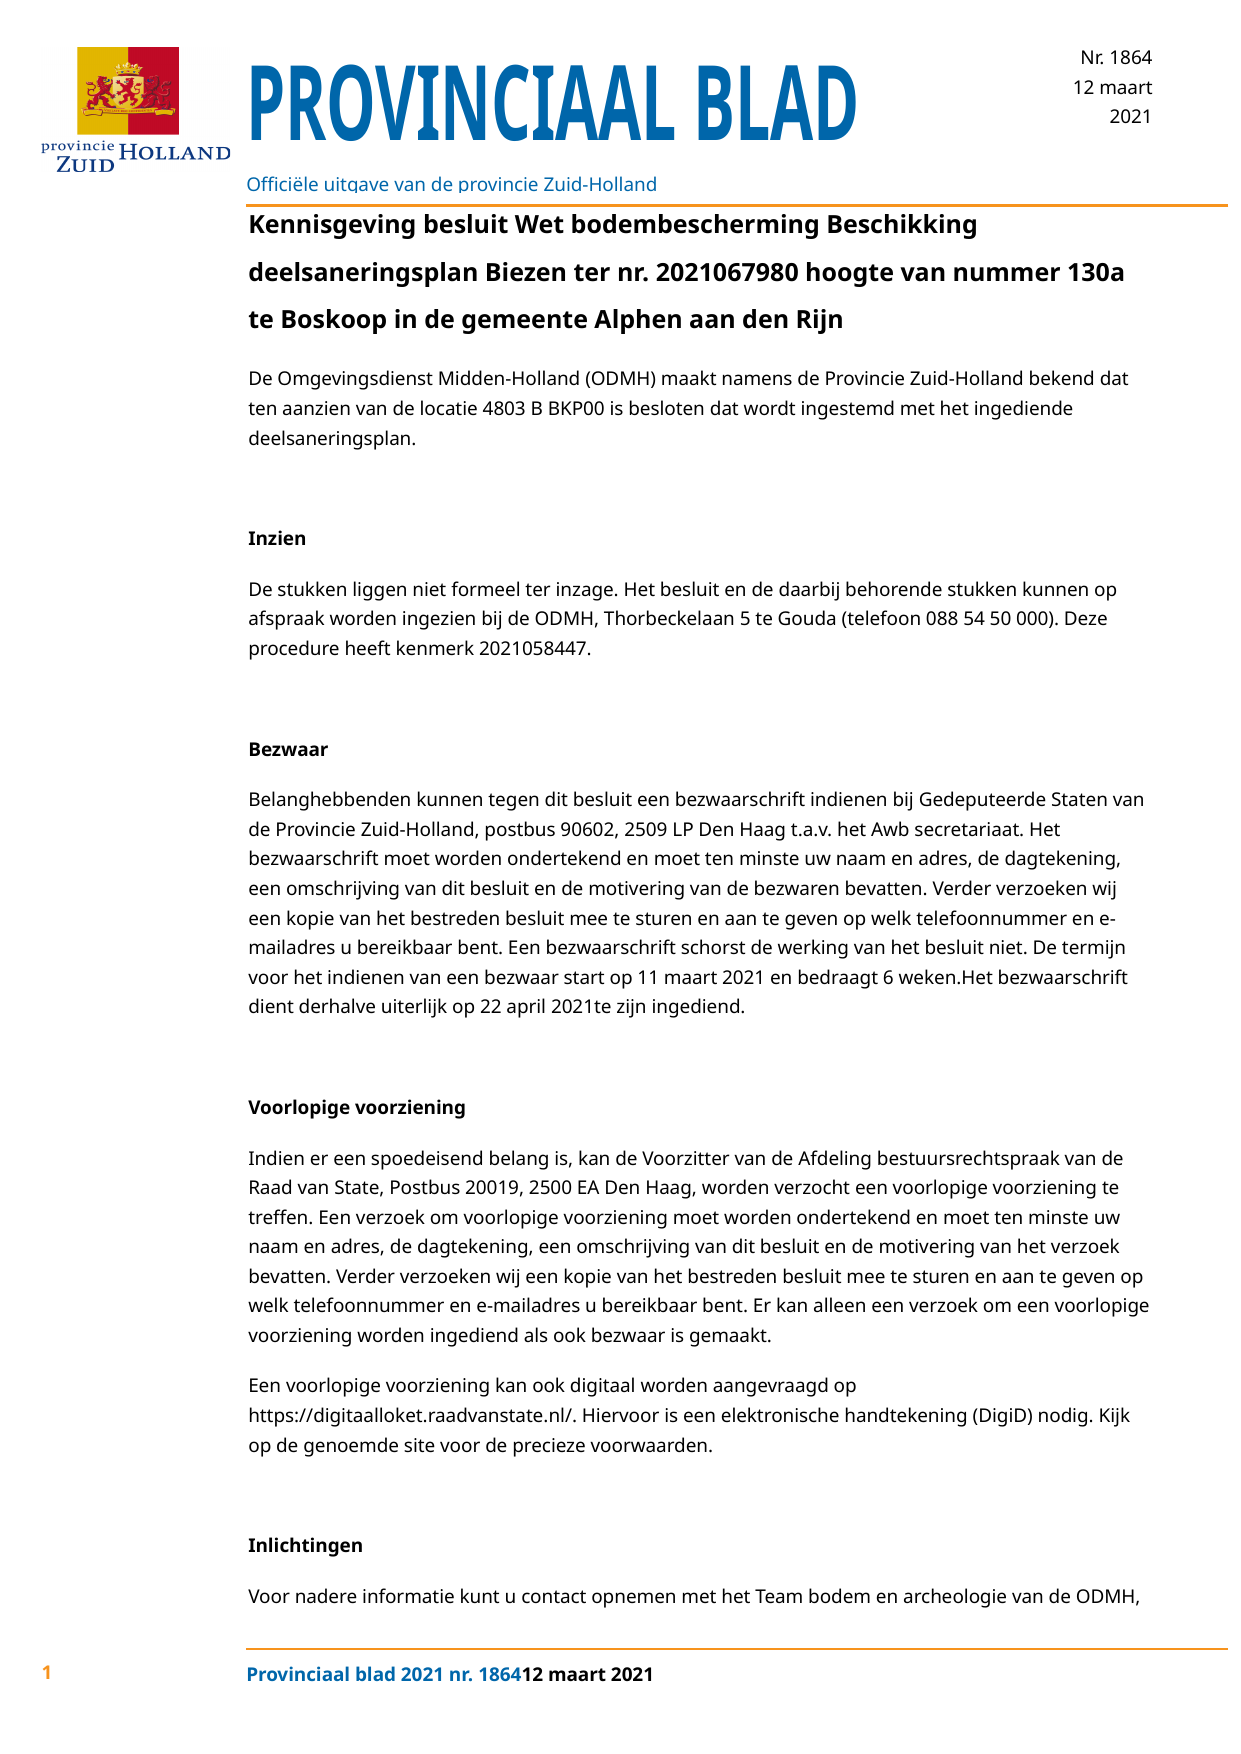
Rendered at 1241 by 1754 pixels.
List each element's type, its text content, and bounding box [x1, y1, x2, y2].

text Inzien [248, 526, 1152, 551]
text Een voorlopige voorziening kan ook digitaal worden aangevraagd op https://digitaalloket.raadvanstate.nl/. Hiervoor is een elektronische handtekening (DigiD) nodig. Kijk op de genoemde site voor de precieze voorwaarden. [248, 1373, 1152, 1457]
text Inlichtingen [248, 1533, 1152, 1558]
text Bezwaar [248, 736, 1152, 762]
text Voor nadere informatie kunt u contact opnemen met het Team bodem en archeologie van de ODMH, [248, 1583, 1152, 1609]
text Indien er een spoedeisend belang is, kan de Voorzitter van de Afdeling bestuursrechtspraak van de Raad van State, Postbus 20019, 2500 EA Den Haag, worden verzocht een voorlopige voorziening te treffen. Een verzoek om voorlopige voorziening moet worden ondertekend en moet ten minste uw naam en adres, de dagtekening, een omschrijving van dit besluit en de motivering van het verzoek bevatten. Verder verzoeken wij een kopie van het bestreden besluit mee te sturen en aan te geven op welk telefoonnummer en e-mailadres u bereikbaar bent. Er kan alleen een verzoek om een voorlopige voorziening worden ingediend als ook bezwaar is gemaakt. [248, 1145, 1152, 1348]
text De stukken liggen niet formeel ter inzage. Het besluit en de daarbij behorende stukken kunnen op afspraak worden ingezien bij de ODMH, Thorbeckelaan 5 te Gouda (telefoon 088 54 50 000). Deze procedure heeft kenmerk 2021058447. [248, 576, 1152, 661]
text De Omgevingsdienst Midden-Holland (ODMH) maakt namens de Provincie Zuid-Holland bekend dat ten aanzien van de locatie 4803 B BKP00 is besloten dat wordt ingestemd met het ingediende deelsaneringsplan. [248, 366, 1152, 450]
text Belanghebbenden kunnen tegen dit besluit een bezwaarschrift indienen bij Gedeputeerde Staten van de Provincie Zuid-Holland, postbus 90602, 2509 LP Den Haag t.a.v. het Awb secretariaat. Het bezwaarschrift moet worden ondertekend en moet ten minste uw naam en adres, de dagtekening, een omschrijving van dit besluit en de motivering van de bezwaren bevatten. Verder verzoeken wij een kopie van het bestreden besluit mee te sturen en aan te geven op welk telefoonnummer en e-mailadres u bereikbaar bent. Een bezwaarschrift schorst de werking van het besluit niet. De termijn voor het indienen van een bezwaar start op 11 maart 2021 en bedraagt 6 weken.Het bezwaarschrift dient derhalve uiterlijk op 22 april 2021te zijn ingediend. [248, 786, 1152, 1019]
text Voorlopige voorziening [248, 1094, 1152, 1120]
picture [41, 47, 231, 172]
text Kennisgeving besluit Wet bodembescherming Beschikking deelsaneringsplan Biezen ter nr. 2021067980 hoogte van nummer 130a te Boskoop in de gemeente Alphen aan den Rijn [248, 207, 1152, 336]
